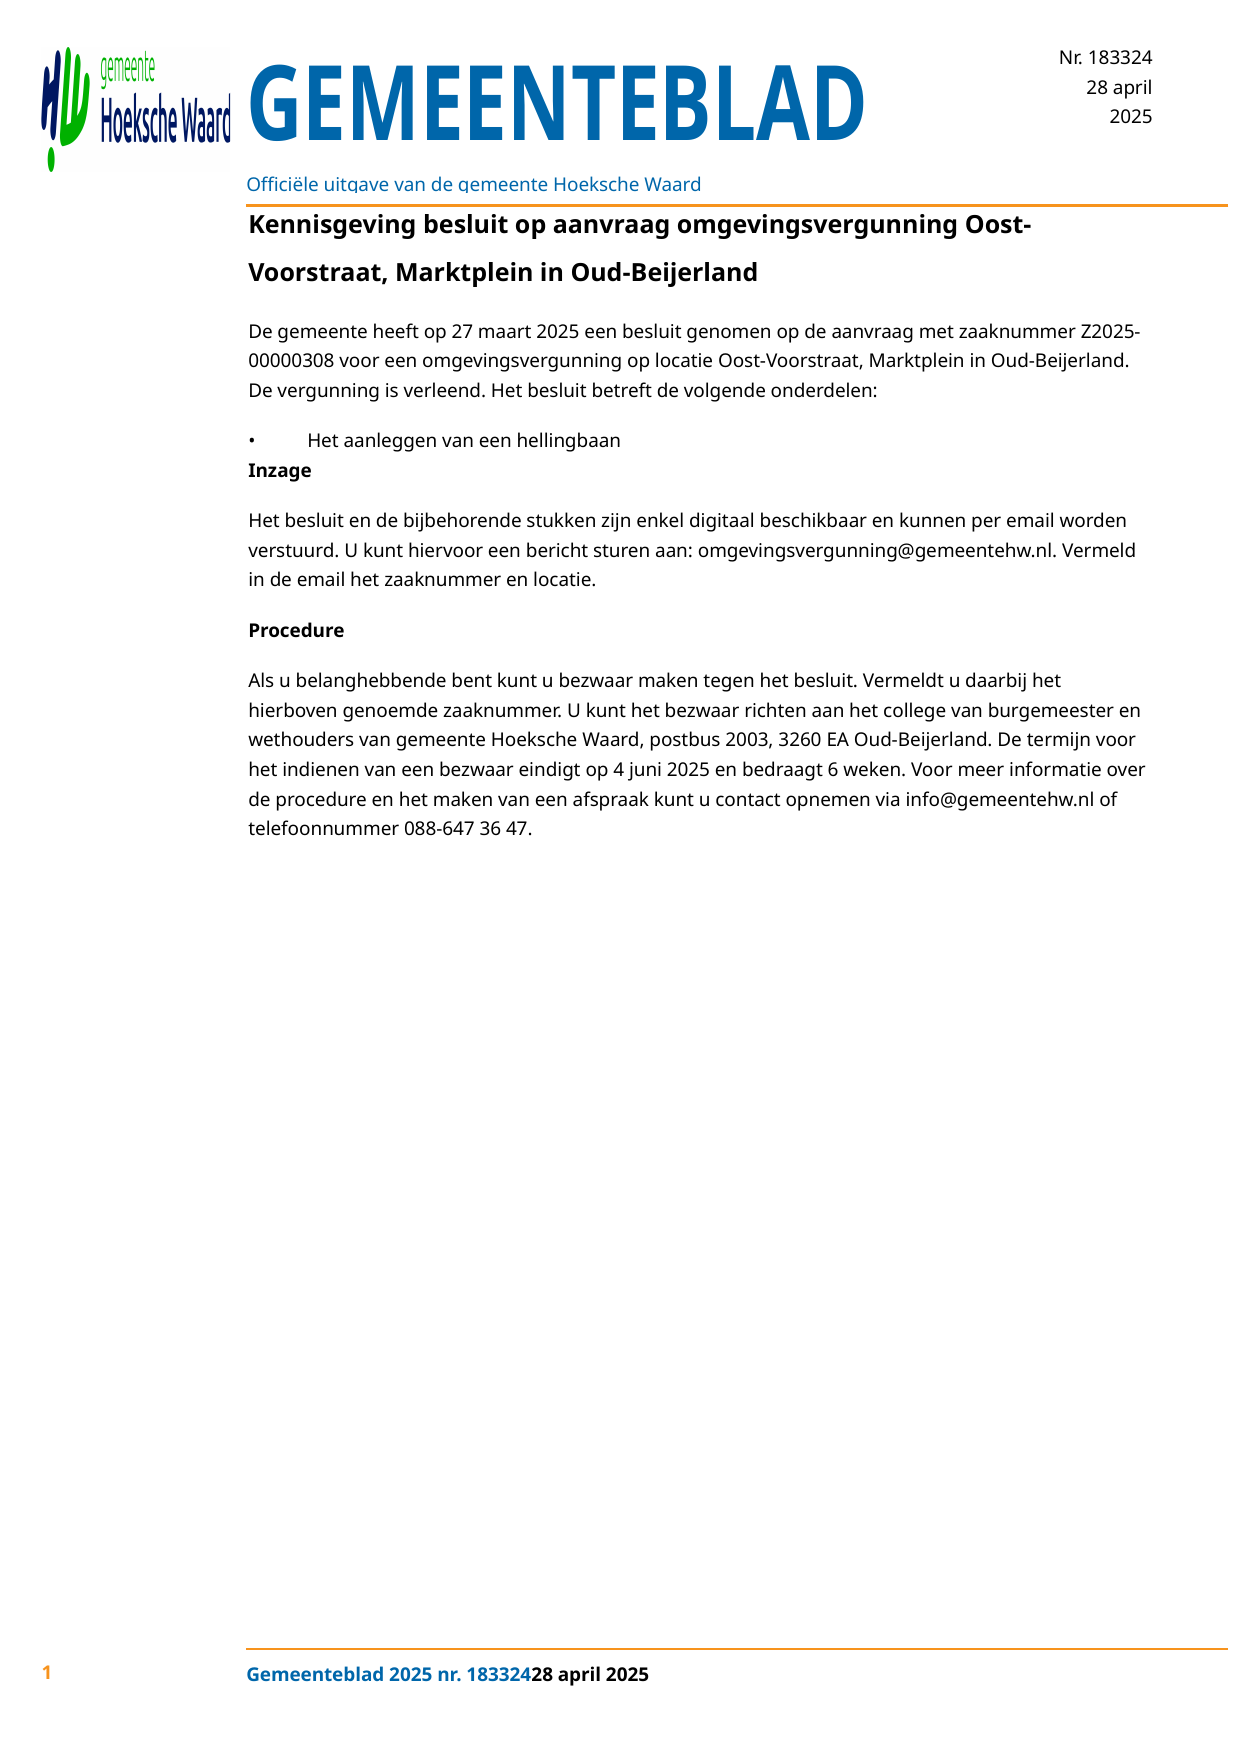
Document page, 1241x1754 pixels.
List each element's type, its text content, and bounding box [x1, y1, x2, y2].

text Het besluit en de bijbehorende stukken zijn enkel digitaal beschikbaar en kunnen per email worden verstuurd. U kunt hiervoor een bericht sturen aan: omgevingsvergunning@gemeentehw.nl. Vermeld in de email het zaaknummer en locatie. [248, 507, 1152, 592]
list Het aanleggen van een hellingbaan [248, 427, 1152, 453]
text Inzage [248, 457, 1152, 483]
text Kennisgeving besluit op aanvraag omgevingsvergunning Oost-Voorstraat, Marktplein in Oud-Beijerland [248, 207, 1152, 288]
text Als u belanghebbende bent kunt u bezwaar maken tegen het besluit. Vermeldt u daarbij het hierboven genoemde zaaknummer. U kunt het bezwaar richten aan het college van burgemeester en wethouders van gemeente Hoeksche Waard, postbus 2003, 3260 EA Oud-Beijerland. De termijn voor het indienen van een bezwaar eindigt op 4 juni 2025 en bedraagt 6 weken. Voor meer informatie over de procedure en het maken van een afspraak kunt u contact opnemen via info@gemeentehw.nl of telefoonnummer 088-647 36 47. [248, 667, 1152, 841]
picture [41, 47, 231, 172]
text Procedure [248, 617, 1152, 643]
text De gemeente heeft op 27 maart 2025 een besluit genomen op de aanvraag met zaaknummer Z2025-00000308 voor een omgevingsvergunning op locatie Oost-Voorstraat, Marktplein in Oud-Beijerland. De vergunning is verleend. Het besluit betreft de volgende onderdelen: [248, 318, 1152, 403]
